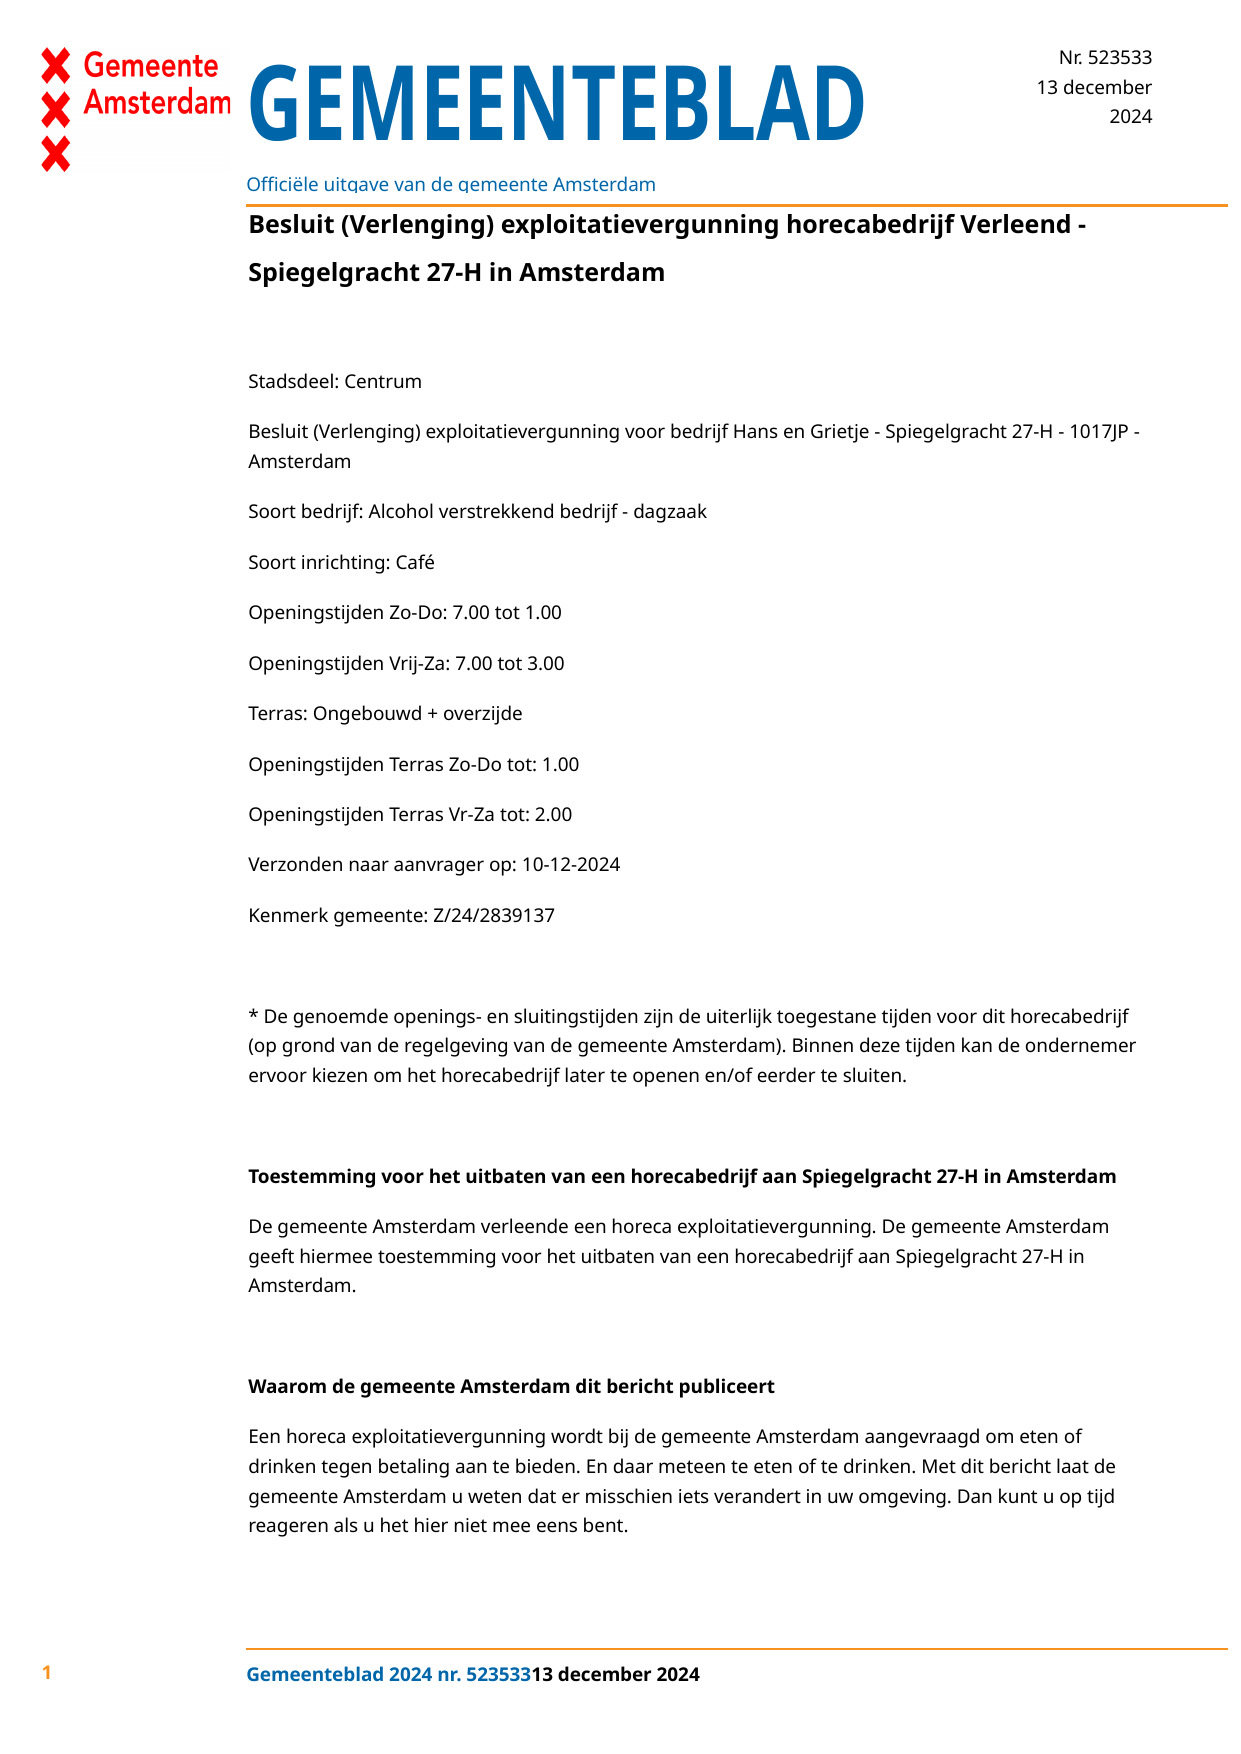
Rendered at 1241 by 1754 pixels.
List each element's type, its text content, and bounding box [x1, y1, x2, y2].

text De gemeente Amsterdam verleende een horeca exploitatievergunning. De gemeente Amsterdam geeft hiermee toestemming voor het uitbaten van een horecabedrijf aan Spiegelgracht 27-H in Amsterdam. [248, 1213, 1152, 1298]
text Openingstijden Vrij-Za: 7.00 tot 3.00 [248, 650, 1152, 676]
text Verzonden naar aanvrager op: 10-12-2024 [248, 852, 1152, 877]
text Terras: Ongebouwd + overzijde [248, 700, 1152, 726]
text Een horeca exploitatievergunning wordt bij de gemeente Amsterdam aangevraagd om eten of drinken tegen betaling aan te bieden. En daar meteen te eten of te drinken. Met dit bericht laat de gemeente Amsterdam u weten dat er misschien iets verandert in uw omgeving. Dan kunt u op tijd reageren als u het hier niet mee eens bent. [248, 1424, 1152, 1538]
text Soort inrichting: Café [248, 549, 1152, 575]
text Stadsdeel: Centrum [248, 368, 1152, 394]
text Besluit (Verlenging) exploitatievergunning horecabedrijf Verleend - Spiegelgracht 27-H in Amsterdam [248, 207, 1152, 288]
picture [41, 47, 231, 172]
text Toestemming voor het uitbaten van een horecabedrijf aan Spiegelgracht 27-H in Amsterdam [248, 1163, 1152, 1189]
text Openingstijden Terras Zo-Do tot: 1.00 [248, 751, 1152, 777]
text Openingstijden Terras Vr-Za tot: 2.00 [248, 801, 1152, 827]
text Besluit (Verlenging) exploitatievergunning voor bedrijf Hans en Grietje - Spiegelgracht 27-H - 1017JP - Amsterdam [248, 419, 1152, 474]
text * De genoemde openings- en sluitingstijden zijn de uiterlijk toegestane tijden voor dit horecabedrijf (op grond van de regelgeving van de gemeente Amsterdam). Binnen deze tijden kan de ondernemer ervoor kiezen om het horecabedrijf later te openen en/of eerder te sluiten. [248, 1003, 1152, 1088]
text Soort bedrijf: Alcohol verstrekkend bedrijf - dagzaak [248, 499, 1152, 524]
text Kenmerk gemeente: Z/24/2839137 [248, 902, 1152, 928]
text Waarom de gemeente Amsterdam dit bericht publiceert [248, 1373, 1152, 1399]
text Openingstijden Zo-Do: 7.00 tot 1.00 [248, 599, 1152, 625]
